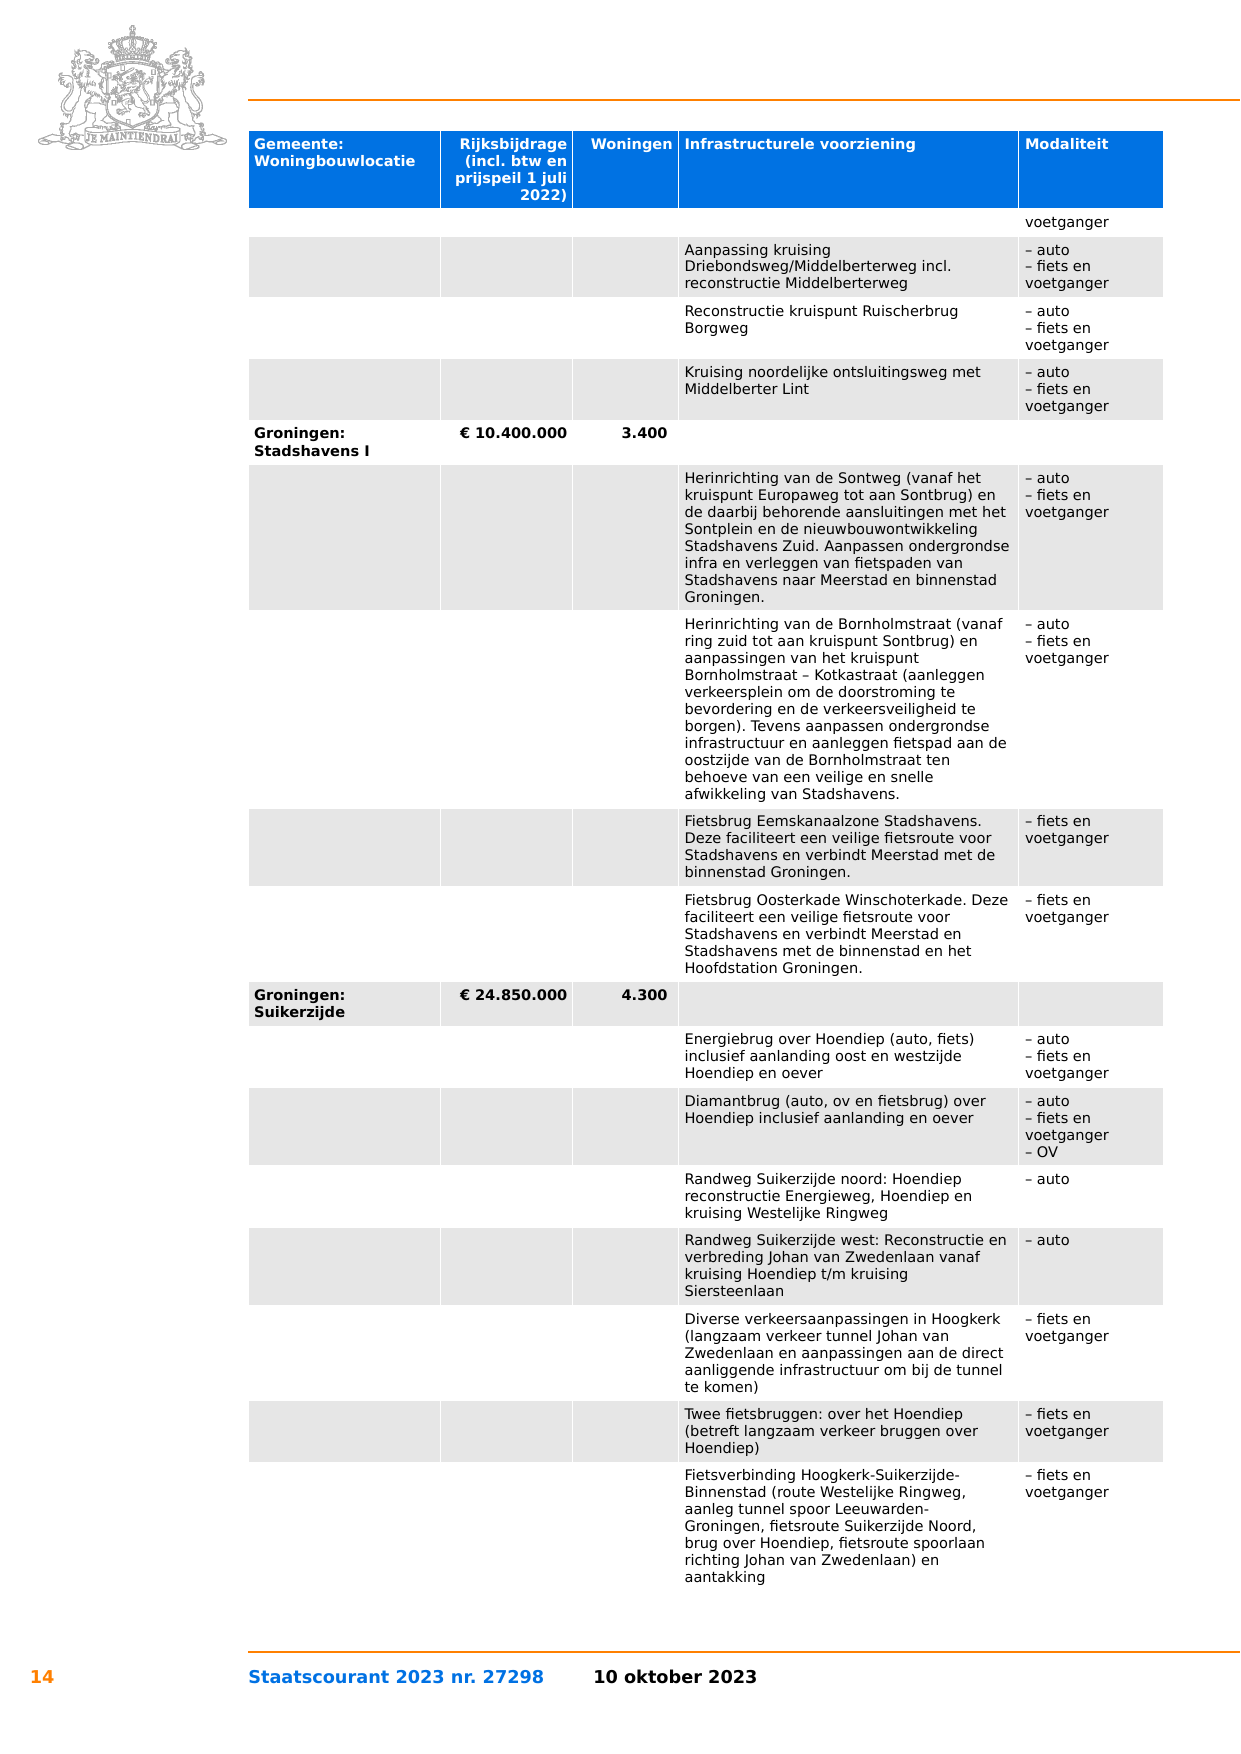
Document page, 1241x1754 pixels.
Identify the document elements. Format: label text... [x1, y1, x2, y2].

table_cell [441, 809, 572, 886]
table_cell [441, 209, 572, 236]
table_cell [441, 1463, 572, 1591]
table_cell [1019, 421, 1163, 464]
table_cell Aanpassing kruising Driebondsweg/Middelberterweg incl. reconstructie Middelberterweg [679, 237, 1018, 297]
table_header Modaliteit [1019, 131, 1163, 208]
table_cell [573, 887, 678, 981]
table_cell Energiebrug over Hoendiep (auto, fiets) inclusief aanlanding oost en westzijde Hoendiep en oever [679, 1027, 1018, 1087]
table_cell – fiets en voetganger [1019, 809, 1163, 886]
table_header Gemeente: Woningbouwlocatie [249, 131, 440, 208]
table_cell [573, 465, 678, 610]
table_cell € 10.400.000 [441, 421, 572, 464]
table_cell [573, 1088, 678, 1165]
table_header Infrastructurele voorziening [679, 131, 1018, 208]
table_cell Diamantbrug (auto, ov en fietsbrug) over Hoendiep inclusief aanlanding en oever [679, 1088, 1018, 1165]
table_cell [573, 1166, 678, 1227]
table_cell Randweg Suikerzijde noord: Hoendiep reconstructie Energieweg, Hoendiep en kruising Westelijke Ringweg [679, 1166, 1018, 1227]
table_cell [249, 611, 440, 807]
table_cell [679, 209, 1018, 236]
table_cell [441, 1027, 572, 1087]
table_cell [249, 887, 440, 981]
table_cell [573, 1463, 678, 1591]
table_cell [249, 1306, 440, 1400]
table_cell 4.300 [573, 982, 678, 1026]
table_cell [573, 1027, 678, 1087]
table_cell [573, 809, 678, 886]
table_cell € 24.850.000 [441, 982, 572, 1026]
table_cell [249, 209, 440, 236]
table_cell Diverse verkeersaanpassingen in Hoogkerk (langzaam verkeer tunnel Johan van Zwedenlaan en aanpassingen aan de direct aanliggende infrastructuur om bij de tunnel te komen) [679, 1306, 1018, 1400]
table_cell [441, 1228, 572, 1305]
table_cell [573, 209, 678, 236]
table_cell [441, 611, 572, 807]
table_cell [441, 1401, 572, 1462]
table_cell – auto [1019, 1228, 1163, 1305]
table_cell [573, 1401, 678, 1462]
table_cell [573, 1228, 678, 1305]
table_header Rijksbijdrage (incl. btw en prijspeil 1 juli 2022) [441, 131, 572, 208]
table_cell [573, 611, 678, 807]
table_cell [441, 1166, 572, 1227]
table_cell [249, 1228, 440, 1305]
table_cell Herinrichting van de Sontweg (vanaf het kruispunt Europaweg tot aan Sontbrug) en de daarbij behorende aansluitingen met het Sontplein en de nieuwbouwontwikkeling Stadshavens Zuid. Aanpassen ondergrondse infra en verleggen van fietspaden van Stadshavens naar Meerstad en binnenstad Groningen. [679, 465, 1018, 610]
table_cell – fiets en voetganger [1019, 1401, 1163, 1462]
picture [38, 25, 227, 150]
table_cell – auto – fiets en voetganger [1019, 465, 1163, 610]
table_cell – auto – fiets en voetganger – OV [1019, 1088, 1163, 1165]
table_cell – auto – fiets en voetganger [1019, 359, 1163, 420]
table_cell [249, 298, 440, 358]
table_cell – auto – fiets en voetganger [1019, 1027, 1163, 1087]
table_cell – auto – fiets en voetganger [1019, 298, 1163, 358]
table_cell Groningen: Stadshavens I [249, 421, 440, 464]
table_cell [441, 1306, 572, 1400]
table_cell 3.400 [573, 421, 678, 464]
table_header Woningen [573, 131, 678, 208]
table_cell – auto – fiets en voetganger [1019, 237, 1163, 297]
table_cell [1019, 982, 1163, 1026]
table_cell – auto – fiets en voetganger [1019, 611, 1163, 807]
table_cell [249, 809, 440, 886]
table_cell [441, 237, 572, 297]
table_cell Groningen: Suikerzijde [249, 982, 440, 1026]
table_cell [249, 1088, 440, 1165]
table_cell [679, 982, 1018, 1026]
table_cell [249, 465, 440, 610]
table_cell [249, 1401, 440, 1462]
table_cell Reconstructie kruispunt Ruischerbrug Borgweg [679, 298, 1018, 358]
table_cell Randweg Suikerzijde west: Reconstructie en verbreding Johan van Zwedenlaan vanaf kruising Hoendiep t/m kruising Siersteenlaan [679, 1228, 1018, 1305]
table_cell [441, 298, 572, 358]
table_cell [441, 1088, 572, 1165]
table_cell [573, 298, 678, 358]
table_cell – fiets en voetganger [1019, 887, 1163, 981]
table_cell [679, 421, 1018, 464]
table_cell [249, 1027, 440, 1087]
table_cell voetganger [1019, 209, 1163, 236]
table_cell [441, 465, 572, 610]
table_cell [573, 359, 678, 420]
table_cell [573, 237, 678, 297]
table_cell Fietsverbinding Hoogkerk-Suikerzijde-Binnenstad (route Westelijke Ringweg, aanleg tunnel spoor Leeuwarden- Groningen, fietsroute Suikerzijde Noord, brug over Hoendiep, fietsroute spoorlaan richting Johan van Zwedenlaan) en aantakking [679, 1463, 1018, 1591]
table_cell – auto [1019, 1166, 1163, 1227]
table_cell – fiets en voetganger [1019, 1463, 1163, 1591]
table_cell Herinrichting van de Bornholmstraat (vanaf ring zuid tot aan kruispunt Sontbrug) en aanpassingen van het kruispunt Bornholmstraat – Kotkastraat (aanleggen verkeersplein om de doorstroming te bevordering en de verkeersveiligheid te borgen). Tevens aanpassen ondergrondse infrastructuur en aanleggen fietspad aan de oostzijde van de Bornholmstraat ten behoeve van een veilige en snelle afwikkeling van Stadshavens. [679, 611, 1018, 807]
table_cell – fiets en voetganger [1019, 1306, 1163, 1400]
table_cell Fietsbrug Oosterkade Winschoterkade. Deze faciliteert een veilige fietsroute voor Stadshavens en verbindt Meerstad en Stadshavens met de binnenstad en het Hoofdstation Groningen. [679, 887, 1018, 981]
table_cell [249, 1166, 440, 1227]
table_cell [249, 1463, 440, 1591]
table_cell [249, 359, 440, 420]
table_cell Kruising noordelijke ontsluitingsweg met Middelberter Lint [679, 359, 1018, 420]
table_cell [441, 359, 572, 420]
table_cell [573, 1306, 678, 1400]
table_cell Twee fietsbruggen: over het Hoendiep (betreft langzaam verkeer bruggen over Hoendiep) [679, 1401, 1018, 1462]
table_cell [441, 887, 572, 981]
table_cell [249, 237, 440, 297]
table_cell Fietsbrug Eemskanaalzone Stadshavens. Deze faciliteert een veilige fietsroute voor Stadshavens en verbindt Meerstad met de binnenstad Groningen. [679, 809, 1018, 886]
